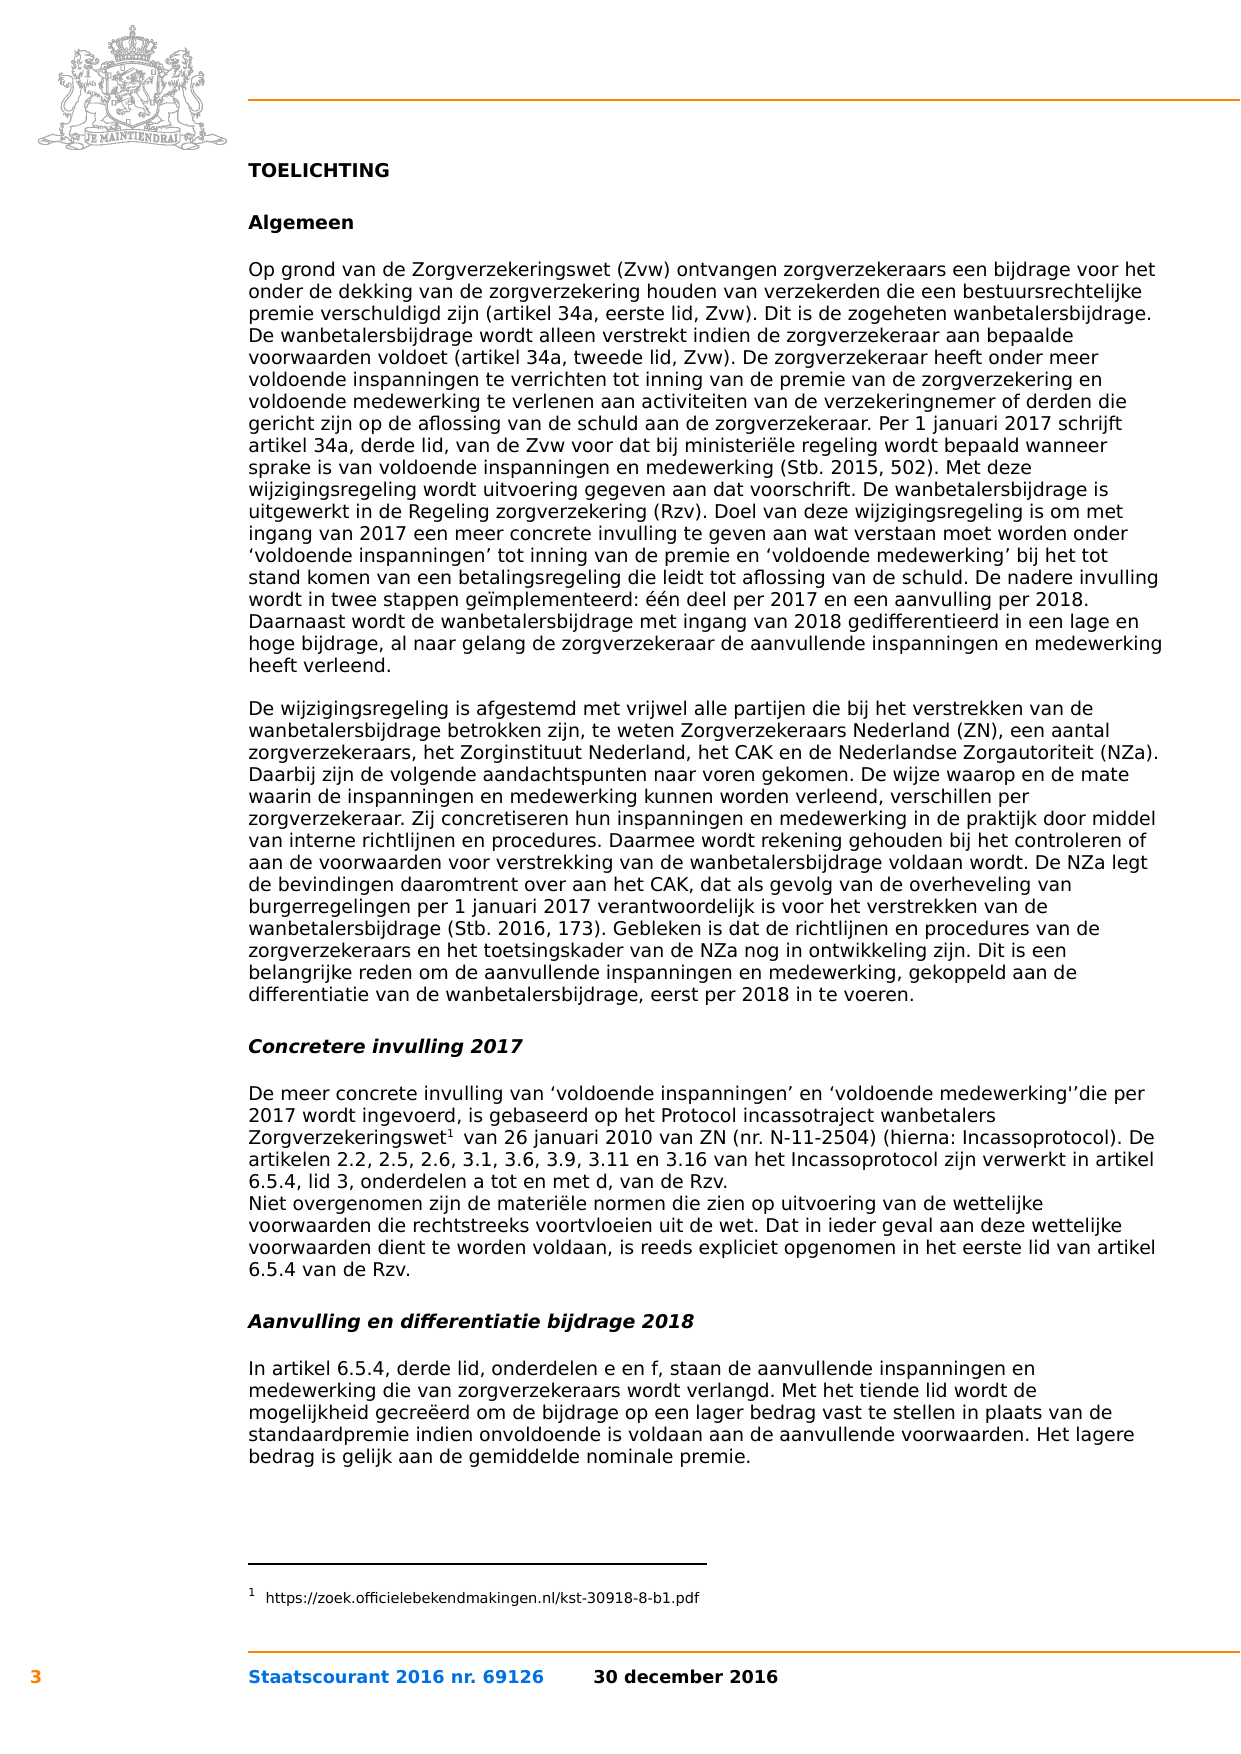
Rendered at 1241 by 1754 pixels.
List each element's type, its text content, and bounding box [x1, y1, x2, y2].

text De meer concrete invulling van ‘voldoende inspanningen’ en ‘voldoende medewerking'’die per 2017 wordt ingevoerd, is gebaseerd op het Protocol incassotraject wanbetalers Zorgverzekeringswet van 26 januari 2010 van ZN (nr. N-11-2504) (hierna: Incassoprotocol). De artikelen 2.2, 2.5, 2.6, 3.1, 3.6, 3.9, 3.11 en 3.16 van het Incassoprotocol zijn verwerkt in artikel 6.5.4, lid 3, onderdelen a tot en met d, van de Rzv. [248, 1083, 1163, 1193]
text De wijzigingsregeling is afgestemd met vrijwel alle partijen die bij het verstrekken van de wanbetalersbijdrage betrokken zijn, te weten Zorgverzekeraars Nederland (ZN), een aantal zorgverzekeraars, het Zorginstituut Nederland, het CAK en de Nederlandse Zorgautoriteit (NZa). Daarbij zijn de volgende aandachtspunten naar voren gekomen. De wijze waarop en de mate waarin de inspanningen en medewerking kunnen worden verleend, verschillen per zorgverzekeraar. Zij concretiseren hun inspanningen en medewerking in de praktijk door middel van interne richtlijnen en procedures. Daarmee wordt rekening gehouden bij het controleren of aan de voorwaarden voor verstrekking van de wanbetalersbijdrage voldaan wordt. De NZa legt de bevindingen daaromtrent over aan het CAK, dat als gevolg van de overheveling van burgerregelingen per 1 januari 2017 verantwoordelijk is voor het verstrekken van de wanbetalersbijdrage (Stb. 2016, 173). Gebleken is dat de richtlijnen en procedures van de zorgverzekeraars en het toetsingskader van de NZa nog in ontwikkeling zijn. Dit is een belangrijke reden om de aanvullende inspanningen en medewerking, gekoppeld aan de differentiatie van de wanbetalersbijdrage, eerst per 2018 in te voeren. [248, 698, 1163, 1006]
text Op grond van de Zorgverzekeringswet (Zvw) ontvangen zorgverzekeraars een bijdrage voor het onder de dekking van de zorgverzekering houden van verzekerden die een bestuursrechtelijke premie verschuldigd zijn (artikel 34a, eerste lid, Zvw). Dit is de zogeheten wanbetalersbijdrage. De wanbetalersbijdrage wordt alleen verstrekt indien de zorgverzekeraar aan bepaalde voorwaarden voldoet (artikel 34a, tweede lid, Zvw). De zorgverzekeraar heeft onder meer voldoende inspanningen te verrichten tot inning van de premie van de zorgverzekering en voldoende medewerking te verlenen aan activiteiten van de verzekeringnemer of derden die gericht zijn op de aflossing van de schuld aan de zorgverzekeraar. Per 1 januari 2017 schrijft artikel 34a, derde lid, van de Zvw voor dat bij ministeriële regeling wordt bepaald wanneer sprake is van voldoende inspanningen en medewerking (Stb. 2015, 502). Met deze wijzigingsregeling wordt uitvoering gegeven aan dat voorschrift. De wanbetalersbijdrage is uitgewerkt in de Regeling zorgverzekering (Rzv). Doel van deze wijzigingsregeling is om met ingang van 2017 een meer concrete invulling te geven aan wat verstaan moet worden onder ‘voldoende inspanningen’ tot inning van de premie en ‘voldoende medewerking’ bij het tot stand komen van een betalingsregeling die leidt tot aflossing van de schuld. De nadere invulling wordt in twee stappen geïmplementeerd: één deel per 2017 en een aanvulling per 2018. Daarnaast wordt de wanbetalersbijdrage met ingang van 2018 gedifferentieerd in een lage en hoge bijdrage, al naar gelang de zorgverzekeraar de aanvullende inspanningen en medewerking heeft verleend. [248, 259, 1163, 676]
text In artikel 6.5.4, derde lid, onderdelen e en f, staan de aanvullende inspanningen en medewerking die van zorgverzekeraars wordt verlangd. Met het tiende lid wordt de mogelijkheid gecreëerd om de bijdrage op een lager bedrag vast te stellen in plaats van de standaardpremie indien onvoldoende is voldaan aan de aanvullende voorwaarden. Het lagere bedrag is gelijk aan de gemiddelde nominale premie. [248, 1358, 1163, 1468]
subtitle Aanvulling en differentiatie bijdrage 2018 [248, 1311, 1163, 1333]
text https://zoek.officielebekendmakingen.nl/kst-30918-8-b1.pdf [248, 1586, 1163, 1608]
picture [38, 25, 227, 150]
text Niet overgenomen zijn de materiële normen die zien op uitvoering van de wettelijke voorwaarden die rechtstreeks voortvloeien uit de wet. Dat in ieder geval aan deze wettelijke voorwaarden dient te worden voldaan, is reeds expliciet opgenomen in het eerste lid van artikel 6.5.4 van de Rzv. [248, 1193, 1163, 1281]
subtitle TOELICHTING [248, 160, 1163, 182]
subtitle Algemeen [248, 212, 1163, 234]
subtitle Concretere invulling 2017 [248, 1036, 1163, 1058]
